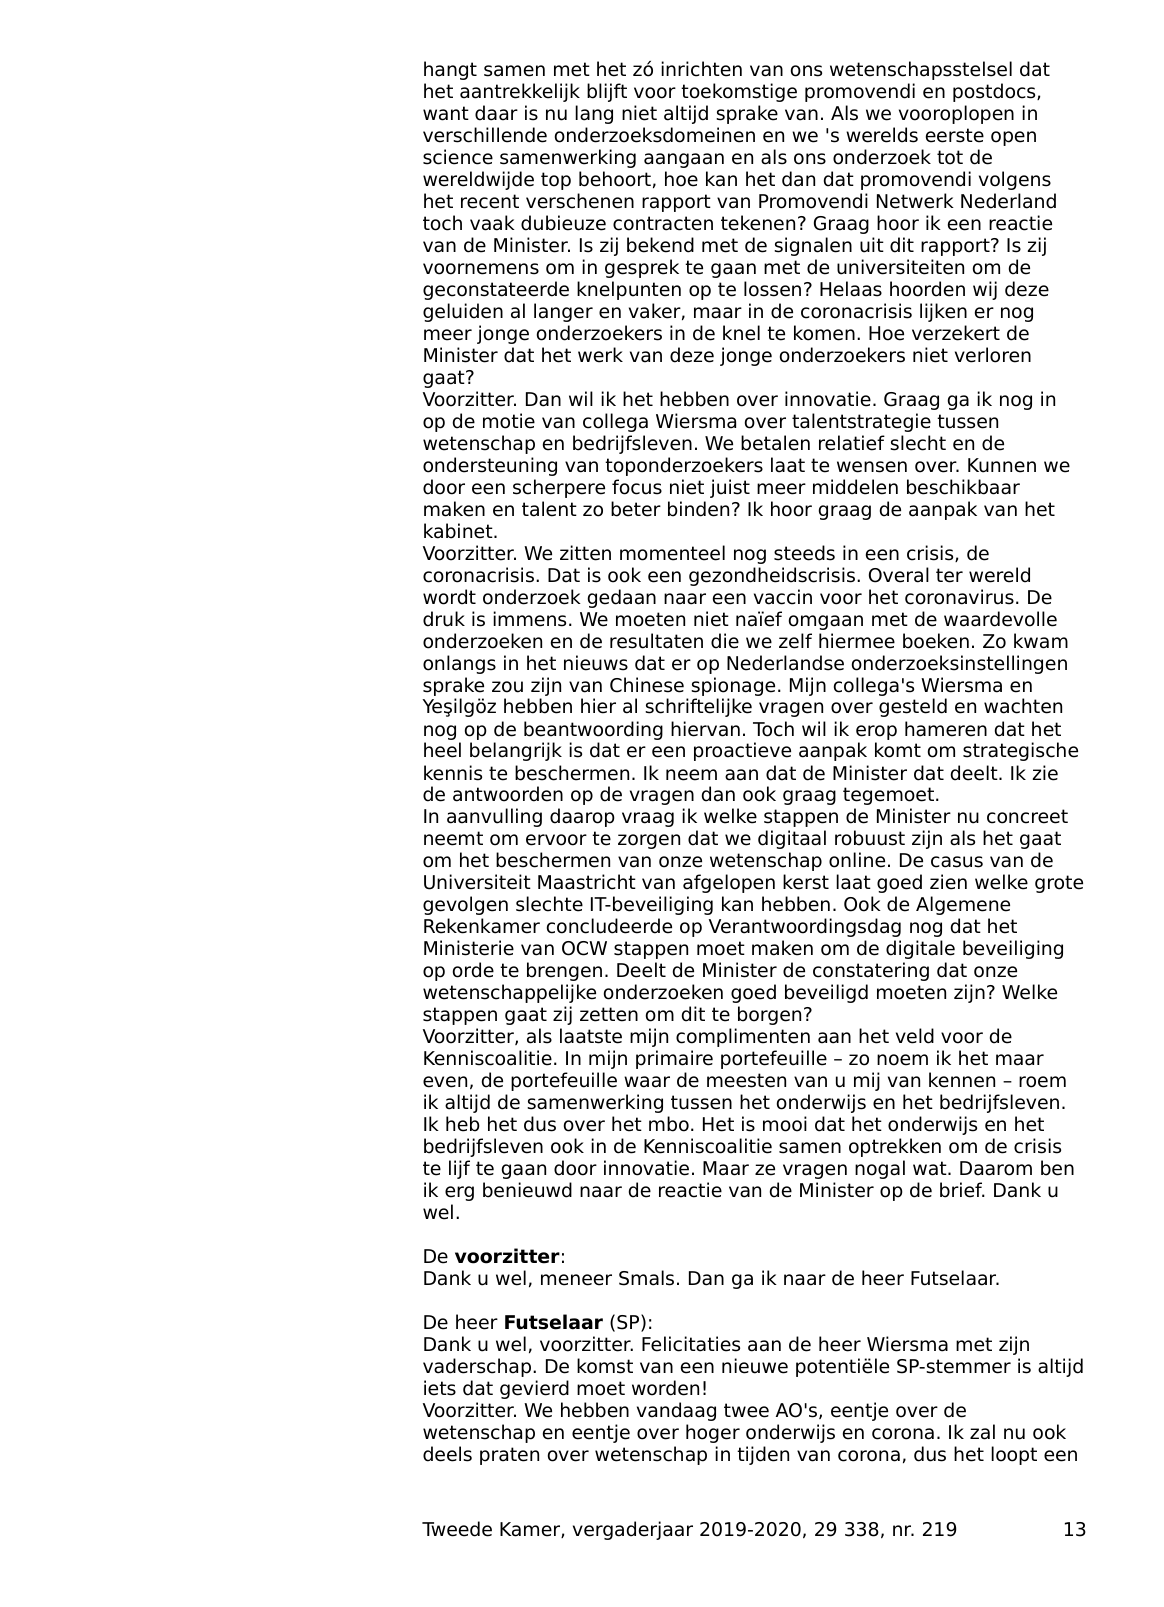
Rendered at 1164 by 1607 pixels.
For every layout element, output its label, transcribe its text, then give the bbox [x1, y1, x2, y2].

text In aanvulling daarop vraag ik welke stappen de Minister nu concreet neemt om ervoor te zorgen dat we digitaal robuust zijn als het gaat om het beschermen van onze wetenschap online. De casus van de Universiteit Maastricht van afgelopen kerst laat goed zien welke grote gevolgen slechte IT-beveiliging kan hebben. Ook de Algemene Rekenkamer concludeerde op Verantwoordingsdag nog dat het Ministerie van OCW stappen moet maken om de digitale beveiliging op orde te brengen. Deelt de Minister de constatering dat onze wetenschappelijke onderzoeken goed beveiligd moeten zijn? Welke stappen gaat zij zetten om dit te borgen? [422, 806, 1087, 1026]
text De heer Futselaar (SP): [422, 1312, 1087, 1334]
text hangt samen met het zó inrichten van ons wetenschapsstelsel dat het aantrekkelijk blijft voor toekomstige promovendi en postdocs, want daar is nu lang niet altijd sprake van. Als we vooroplopen in verschillende onderzoeksdomeinen en we 's werelds eerste open science samenwerking aangaan en als ons onderzoek tot de wereldwijde top behoort, hoe kan het dan dat promovendi volgens het recent verschenen rapport van Promovendi Netwerk Nederland toch vaak dubieuze contracten tekenen? Graag hoor ik een reactie van de Minister. Is zij bekend met de signalen uit dit rapport? Is zij voornemens om in gesprek te gaan met de universiteiten om de geconstateerde knelpunten op te lossen? Helaas hoorden wij deze geluiden al langer en vaker, maar in de coronacrisis lijken er nog meer jonge onderzoekers in de knel te komen. Hoe verzekert de Minister dat het werk van deze jonge onderzoekers niet verloren gaat? [422, 59, 1087, 389]
text Voorzitter, als laatste mijn complimenten aan het veld voor de Kenniscoalitie. In mijn primaire portefeuille – zo noem ik het maar even, de portefeuille waar de meesten van u mij van kennen – roem ik altijd de samenwerking tussen het onderwijs en het bedrijfsleven. Ik heb het dus over het mbo. Het is mooi dat het onderwijs en het bedrijfsleven ook in de Kenniscoalitie samen optrekken om de crisis te lijf te gaan door innovatie. Maar ze vragen nogal wat. Daarom ben ik erg benieuwd naar de reactie van de Minister op de brief. Dank u wel. [422, 1026, 1087, 1224]
text Voorzitter. Dan wil ik het hebben over innovatie. Graag ga ik nog in op de motie van collega Wiersma over talentstrategie tussen wetenschap en bedrijfsleven. We betalen relatief slecht en de ondersteuning van toponderzoekers laat te wensen over. Kunnen we door een scherpere focus niet juist meer middelen beschikbaar maken en talent zo beter binden? Ik hoor graag de aanpak van het kabinet. [422, 389, 1087, 543]
text Voorzitter. We zitten momenteel nog steeds in een crisis, de coronacrisis. Dat is ook een gezondheidscrisis. Overal ter wereld wordt onderzoek gedaan naar een vaccin voor het coronavirus. De druk is immens. We moeten niet naïef omgaan met de waardevolle onderzoeken en de resultaten die we zelf hiermee boeken. Zo kwam onlangs in het nieuws dat er op Nederlandse onderzoeksinstellingen sprake zou zijn van Chinese spionage. Mijn collega's Wiersma en Yeşilgöz hebben hier al schriftelijke vragen over gesteld en wachten nog op de beantwoording hiervan. Toch wil ik erop hameren dat het heel belangrijk is dat er een proactieve aanpak komt om strategische kennis te beschermen. Ik neem aan dat de Minister dat deelt. Ik zie de antwoorden op de vragen dan ook graag tegemoet. [422, 543, 1087, 806]
text Dank u wel, meneer Smals. Dan ga ik naar de heer Futselaar. [422, 1268, 1087, 1290]
text De voorzitter: [422, 1246, 1087, 1268]
text Dank u wel, voorzitter. Felicitaties aan de heer Wiersma met zijn vaderschap. De komst van een nieuwe potentiële SP-stemmer is altijd iets dat gevierd moet worden! [422, 1334, 1087, 1400]
text Voorzitter. We hebben vandaag twee AO's, eentje over de wetenschap en eentje over hoger onderwijs en corona. Ik zal nu ook deels praten over wetenschap in tijden van corona, dus het loopt een [422, 1400, 1087, 1466]
